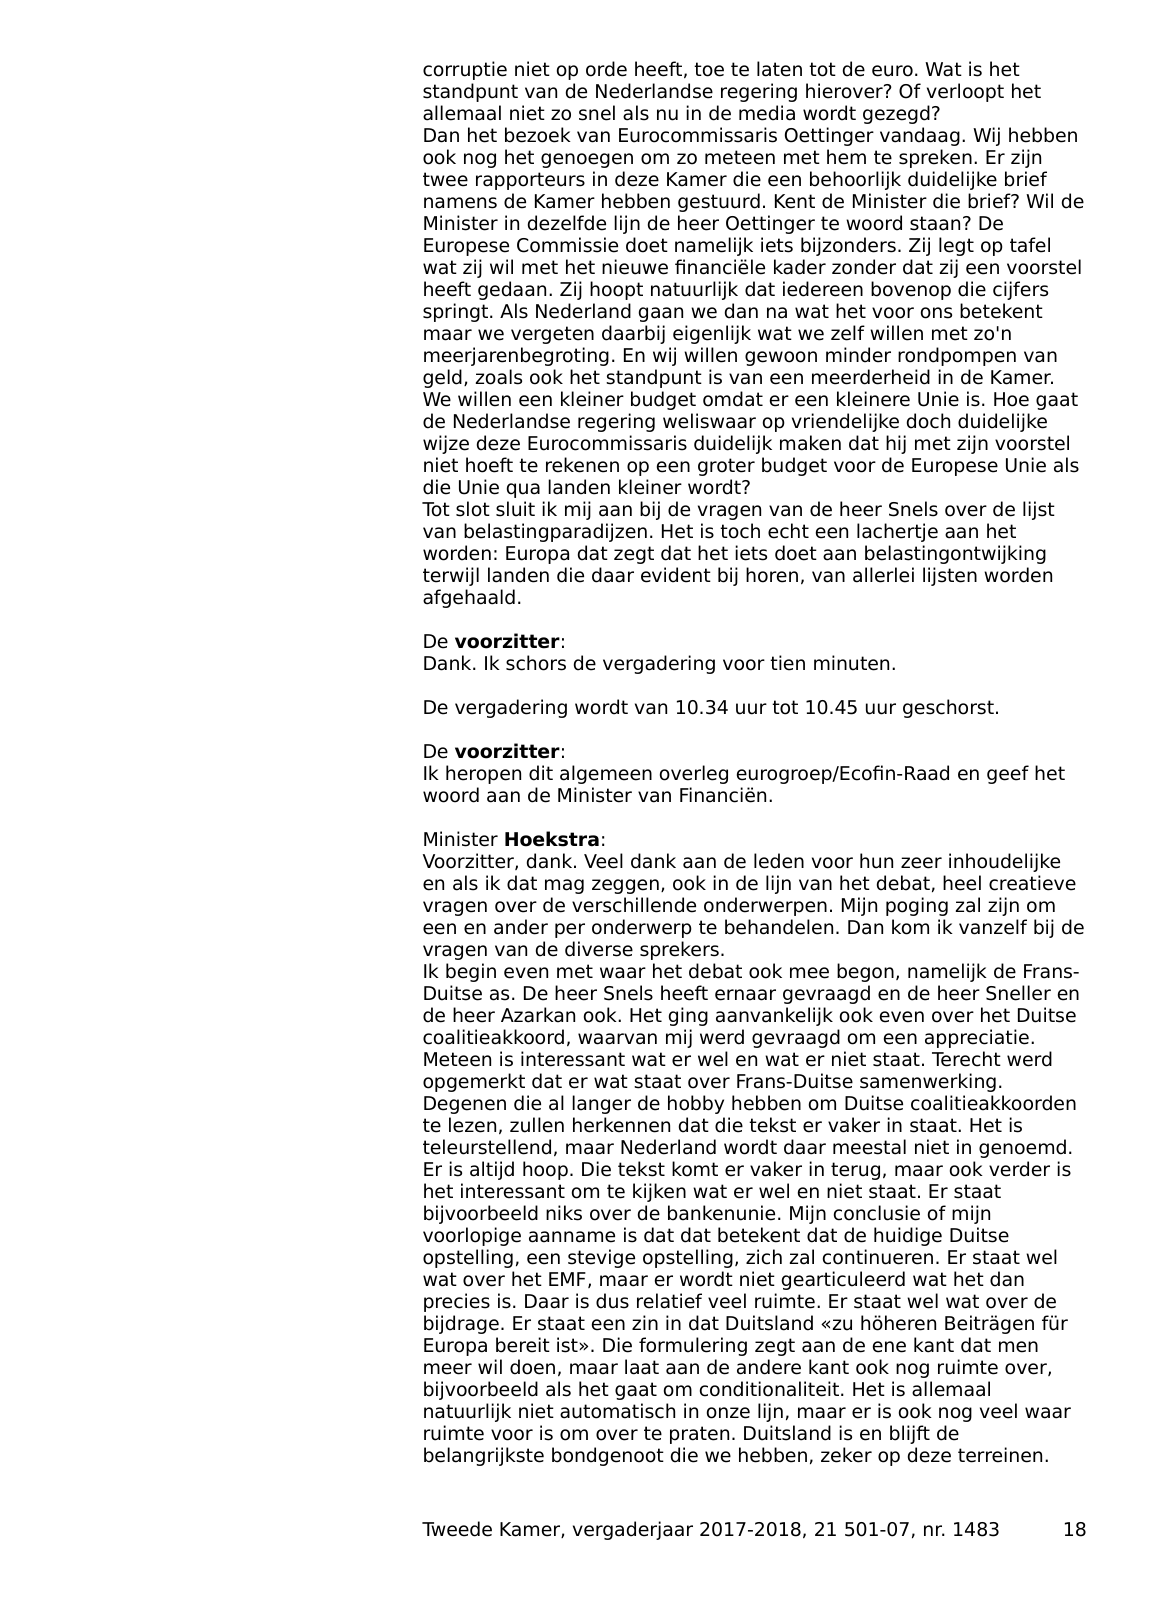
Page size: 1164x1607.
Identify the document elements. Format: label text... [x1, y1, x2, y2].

text corruptie niet op orde heeft, toe te laten tot de euro. Wat is het standpunt van de Nederlandse regering hierover? Of verloopt het allemaal niet zo snel als nu in de media wordt gezegd? [422, 59, 1087, 125]
text Voorzitter, dank. Veel dank aan de leden voor hun zeer inhoudelijke en als ik dat mag zeggen, ook in de lijn van het debat, heel creatieve vragen over de verschillende onderwerpen. Mijn poging zal zijn om een en ander per onderwerp te behandelen. Dan kom ik vanzelf bij de vragen van de diverse sprekers. [422, 851, 1087, 961]
text Ik heropen dit algemeen overleg eurogroep/Ecofin-Raad en geef het woord aan de Minister van Financiën. [422, 763, 1087, 807]
text Dan het bezoek van Eurocommissaris Oettinger vandaag. Wij hebben ook nog het genoegen om zo meteen met hem te spreken. Er zijn twee rapporteurs in deze Kamer die een behoorlijk duidelijke brief namens de Kamer hebben gestuurd. Kent de Minister die brief? Wil de Minister in dezelfde lijn de heer Oettinger te woord staan? De Europese Commissie doet namelijk iets bijzonders. Zij legt op tafel wat zij wil met het nieuwe financiële kader zonder dat zij een voorstel heeft gedaan. Zij hoopt natuurlijk dat iedereen bovenop die cijfers springt. Als Nederland gaan we dan na wat het voor ons betekent maar we vergeten daarbij eigenlijk wat we zelf willen met zo'n meerjarenbegroting. En wij willen gewoon minder rondpompen van geld, zoals ook het standpunt is van een meerderheid in de Kamer. We willen een kleiner budget omdat er een kleinere Unie is. Hoe gaat de Nederlandse regering weliswaar op vriendelijke doch duidelijke wijze deze Eurocommissaris duidelijk maken dat hij met zijn voorstel niet hoeft te rekenen op een groter budget voor de Europese Unie als die Unie qua landen kleiner wordt? [422, 125, 1087, 499]
text Dank. Ik schors de vergadering voor tien minuten. [422, 653, 1087, 675]
text Ik begin even met waar het debat ook mee begon, namelijk de Frans-Duitse as. De heer Snels heeft ernaar gevraagd en de heer Sneller en de heer Azarkan ook. Het ging aanvankelijk ook even over het Duitse coalitieakkoord, waarvan mij werd gevraagd om een appreciatie. Meteen is interessant wat er wel en wat er niet staat. Terecht werd opgemerkt dat er wat staat over Frans-Duitse samenwerking. Degenen die al langer de hobby hebben om Duitse coalitieakkoorden te lezen, zullen herkennen dat die tekst er vaker in staat. Het is teleurstellend, maar Nederland wordt daar meestal niet in genoemd. Er is altijd hoop. Die tekst komt er vaker in terug, maar ook verder is het interessant om te kijken wat er wel en niet staat. Er staat bijvoorbeeld niks over de bankenunie. Mijn conclusie of mijn voorlopige aanname is dat dat betekent dat de huidige Duitse opstelling, een stevige opstelling, zich zal continueren. Er staat wel wat over het EMF, maar er wordt niet gearticuleerd wat het dan precies is. Daar is dus relatief veel ruimte. Er staat wel wat over de bijdrage. Er staat een zin in dat Duitsland «zu höheren Beiträgen für Europa bereit ist». Die formulering zegt aan de ene kant dat men meer wil doen, maar laat aan de andere kant ook nog ruimte over, bijvoorbeeld als het gaat om conditionaliteit. Het is allemaal natuurlijk niet automatisch in onze lijn, maar er is ook nog veel waar ruimte voor is om over te praten. Duitsland is en blijft de belangrijkste bondgenoot die we hebben, zeker op deze terreinen. [422, 961, 1087, 1467]
text De voorzitter: [422, 631, 1087, 653]
text Tot slot sluit ik mij aan bij de vragen van de heer Snels over de lijst van belastingparadijzen. Het is toch echt een lachertje aan het worden: Europa dat zegt dat het iets doet aan belastingontwijking terwijl landen die daar evident bij horen, van allerlei lijsten worden afgehaald. [422, 499, 1087, 608]
text Minister Hoekstra: [422, 829, 1087, 851]
text De vergadering wordt van 10.34 uur tot 10.45 uur geschorst. [422, 697, 1087, 719]
text De voorzitter: [422, 741, 1087, 763]
